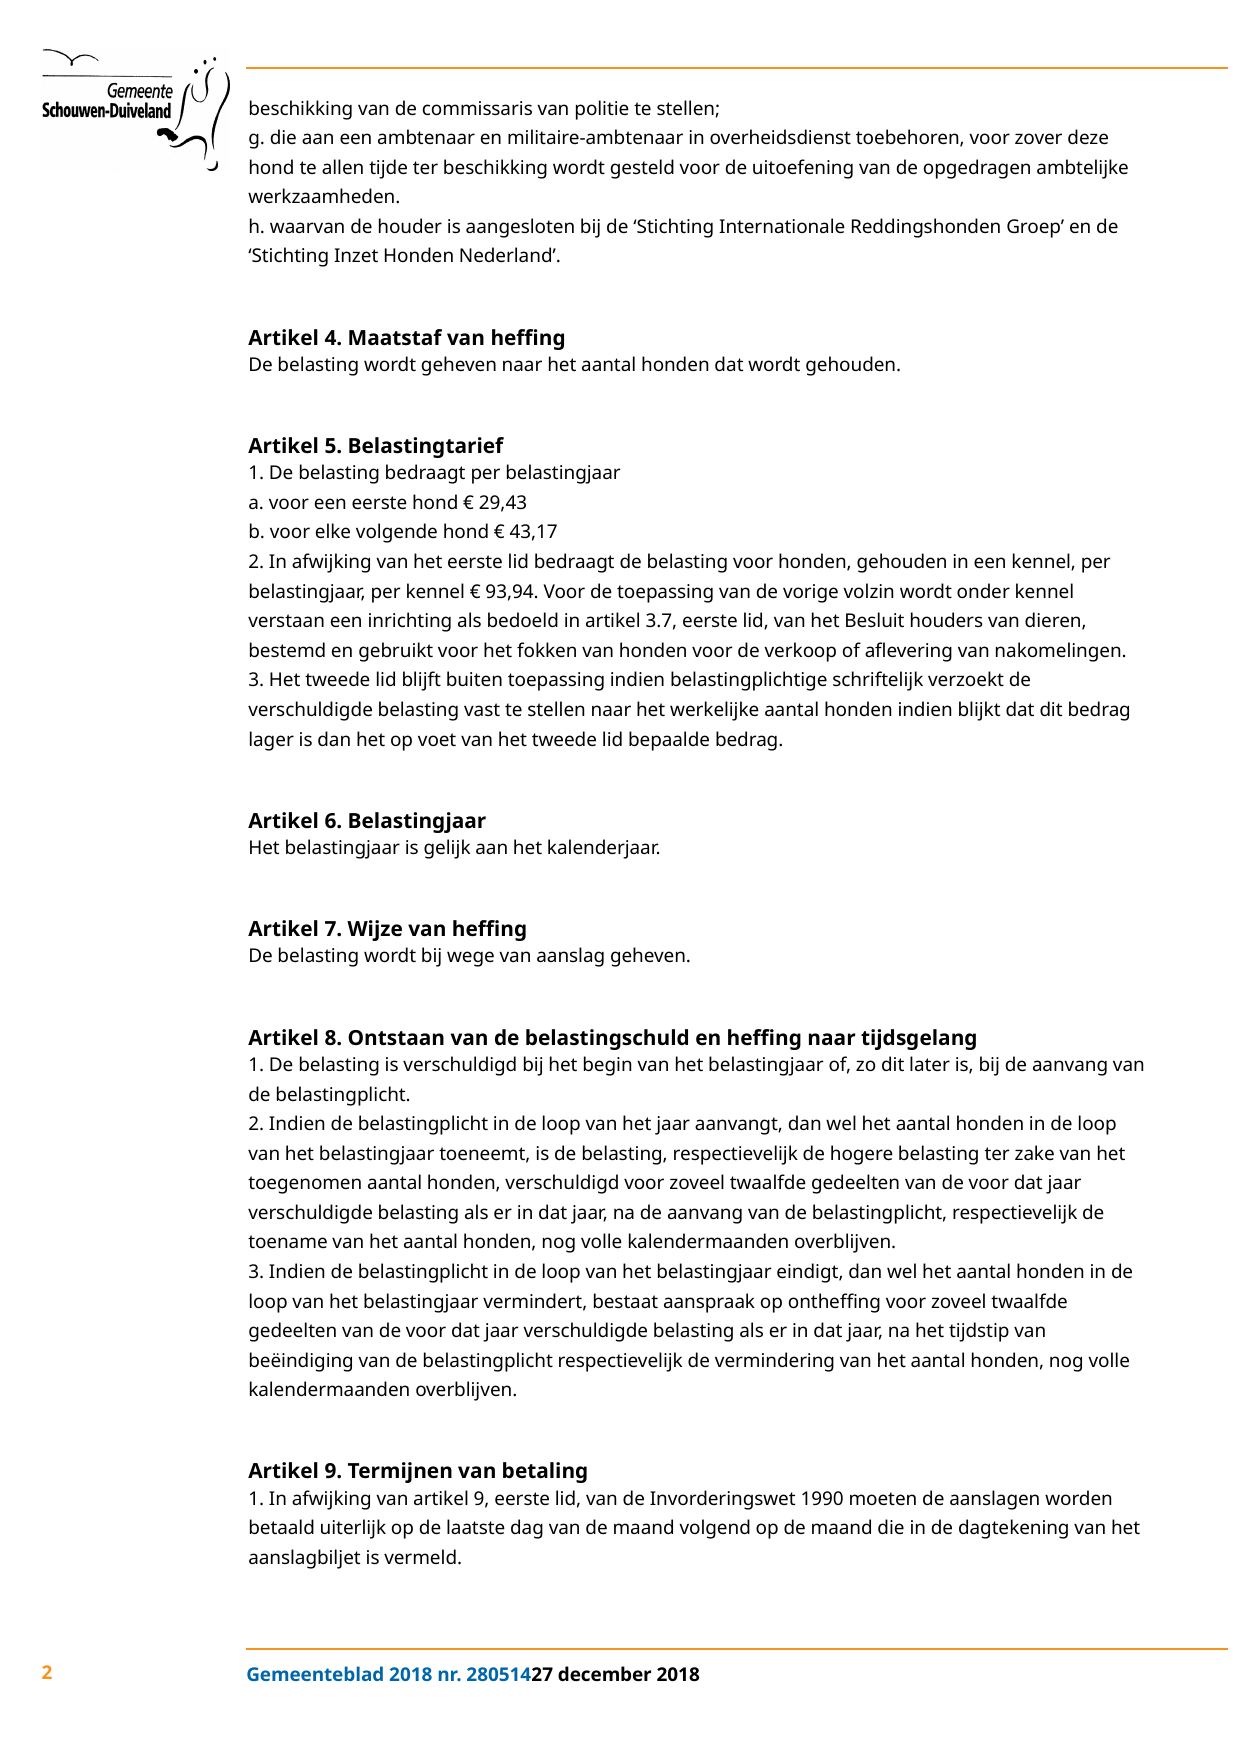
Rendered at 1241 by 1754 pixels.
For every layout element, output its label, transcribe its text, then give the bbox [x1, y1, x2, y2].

text h. waarvan de houder is aangesloten bij de ‘Stichting Internationale Reddingshonden Groep’ en de ‘Stichting Inzet Honden Nederland’. [248, 213, 1152, 268]
text Artikel 6. Belastingjaar [248, 806, 1152, 834]
text beschikking van de commissaris van politie te stellen; [248, 95, 1152, 121]
text 3. Het tweede lid blijft buiten toepassing indien belastingplichtige schriftelijk verzoekt de verschuldigde belasting vast te stellen naar het werkelijke aantal honden indien blijkt dat dit bedrag lager is dan het op voet van het tweede lid bepaalde bedrag. [248, 667, 1152, 752]
text Artikel 8. Ontstaan van de belastingschuld en heffing naar tijdsgelang [248, 1023, 1152, 1051]
text 1. In afwijking van artikel 9, eerste lid, van de Invorderingswet 1990 moeten de aanslagen worden betaald uiterlijk op de laatste dag van de maand volgend op de maand die in de dagtekening van het aanslagbiljet is vermeld. [248, 1485, 1152, 1570]
text 1. De belasting bedraagt per belastingjaar [248, 459, 1152, 485]
text 2. In afwijking van het eerste lid bedraagt de belasting voor honden, gehouden in een kennel, per belastingjaar, per kennel € 93,94. Voor de toepassing van de vorige volzin wordt onder kennel verstaan een inrichting als bedoeld in artikel 3.7, eerste lid, van het Besluit houders van dieren, bestemd en gebruikt voor het fokken van honden voor de verkoop of aflevering van nakomelingen. [248, 548, 1152, 663]
text Artikel 5. Belastingtarief [248, 431, 1152, 459]
text b. voor elke volgende hond € 43,17 [248, 519, 1152, 544]
text 1. De belasting is verschuldigd bij het begin van het belastingjaar of, zo dit later is, bij de aanvang van de belastingplicht. [248, 1051, 1152, 1106]
text a. voor een eerste hond € 29,43 [248, 489, 1152, 515]
text Artikel 4. Maatstaf van heffing [248, 323, 1152, 351]
text 3. Indien de belastingplicht in de loop van het belastingjaar eindigt, dan wel het aantal honden in de loop van het belastingjaar vermindert, bestaat aanspraak op ontheffing voor zoveel twaalfde gedeelten van de voor dat jaar verschuldigde belasting als er in dat jaar, na het tijdstip van beëindiging van de belastingplicht respectievelijk de vermindering van het aantal honden, nog volle kalendermaanden overblijven. [248, 1258, 1152, 1402]
text Het belastingjaar is gelijk aan het kalenderjaar. [248, 834, 1152, 860]
text De belasting wordt geheven naar het aantal honden dat wordt gehouden. [248, 351, 1152, 377]
text Artikel 7. Wijze van heffing [248, 914, 1152, 943]
text De belasting wordt bij wege van aanslag geheven. [248, 943, 1152, 968]
text Artikel 9. Termijnen van betaling [248, 1457, 1152, 1485]
text 2. Indien de belastingplicht in de loop van het jaar aanvangt, dan wel het aantal honden in de loop van het belastingjaar toeneemt, is de belasting, respectievelijk de hogere belasting ter zake van het toegenomen aantal honden, verschuldigd voor zoveel twaalfde gedeelten van de voor dat jaar verschuldigde belasting als er in dat jaar, na de aanvang van de belastingplicht, respectievelijk de toename van het aantal honden, nog volle kalendermaanden overblijven. [248, 1110, 1152, 1254]
text g. die aan een ambtenaar en militaire-ambtenaar in overheidsdienst toebehoren, voor zover deze hond te allen tijde ter beschikking wordt gesteld voor de uitoefening van de opgedragen ambtelijke werkzaamheden. [248, 124, 1152, 209]
picture [41, 47, 231, 172]
